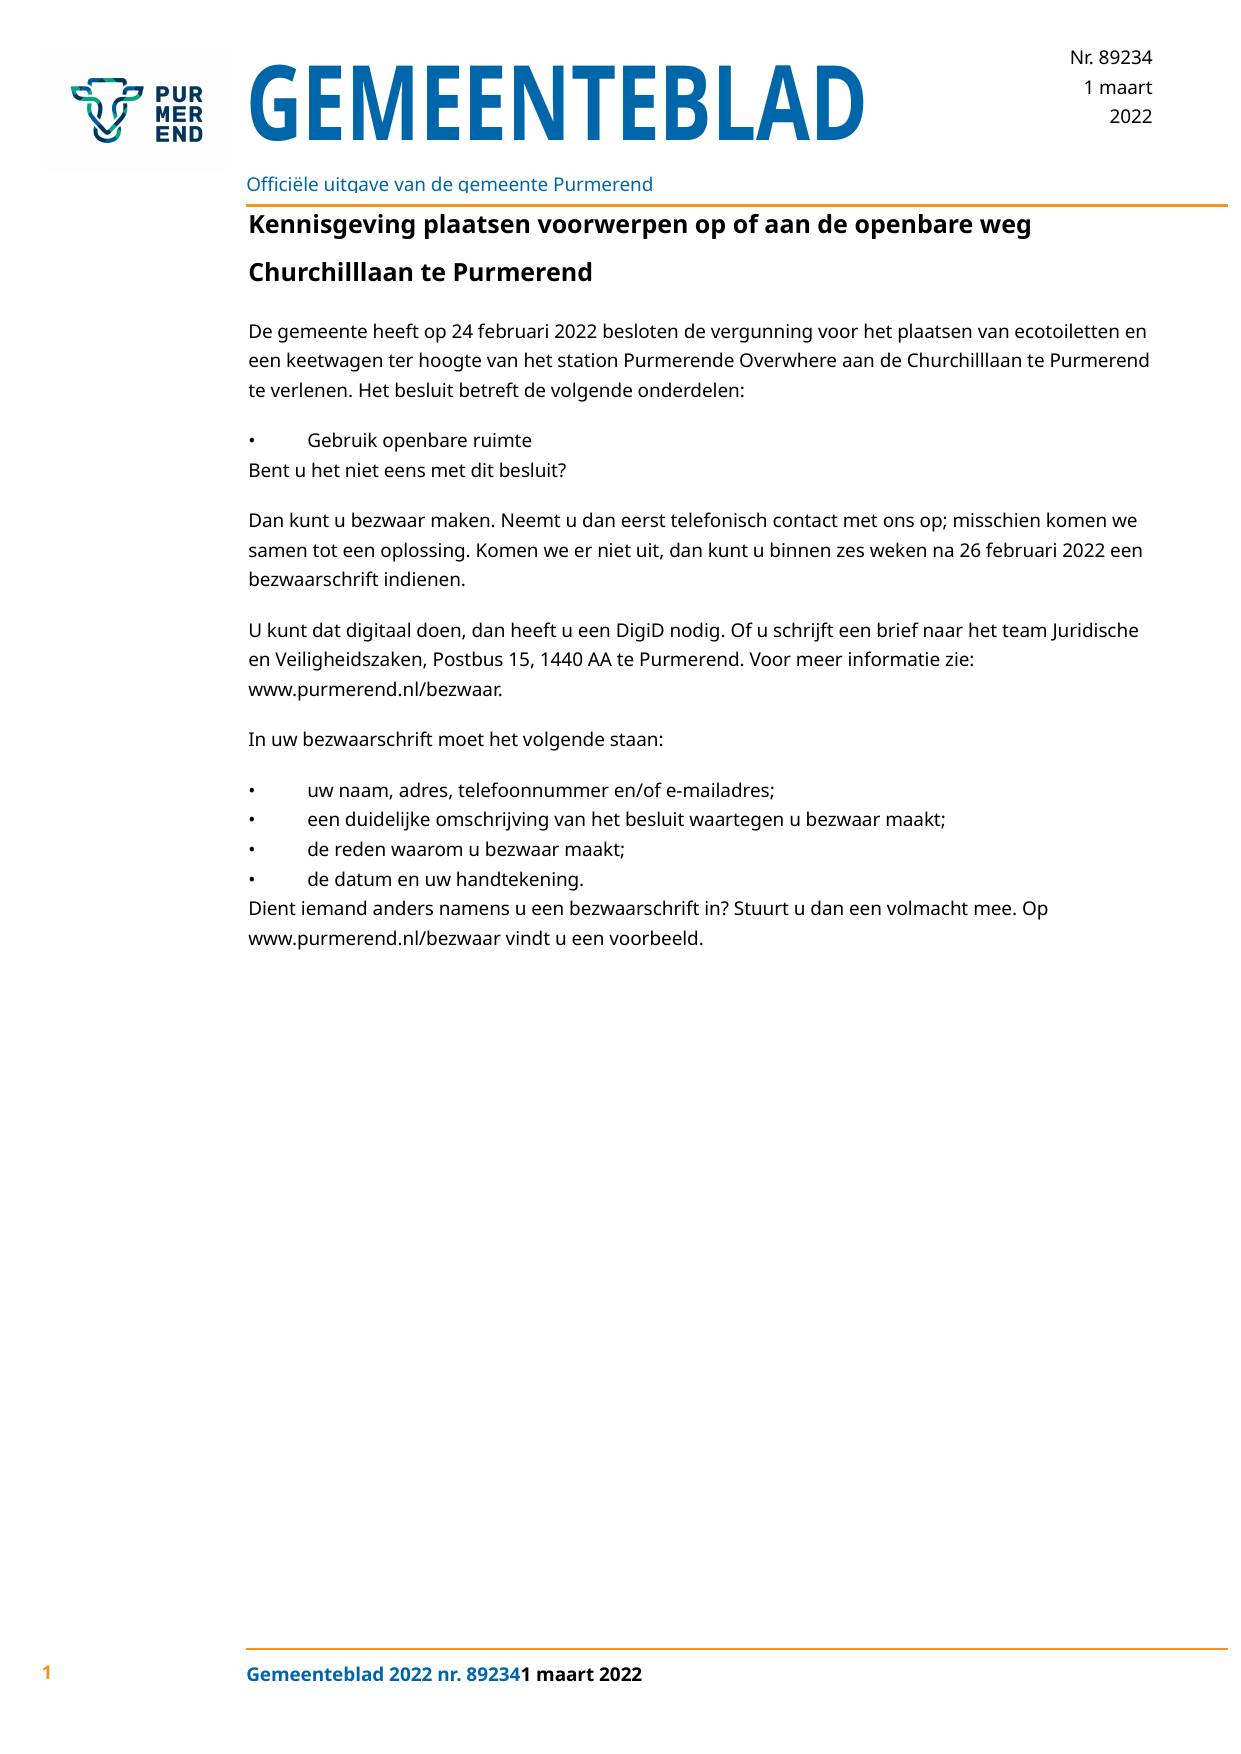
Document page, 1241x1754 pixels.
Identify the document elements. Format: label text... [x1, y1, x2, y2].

text Kennisgeving plaatsen voorwerpen op of aan de openbare weg Churchilllaan te Purmerend [248, 207, 1152, 288]
text De gemeente heeft op 24 februari 2022 besloten de vergunning voor het plaatsen van ecotoiletten en een keetwagen ter hoogte van het station Purmerende Overwhere aan de Churchilllaan te Purmerend te verlenen. Het besluit betreft de volgende onderdelen: [248, 318, 1152, 403]
list Gebruik openbare ruimte [248, 427, 1152, 453]
text Dient iemand anders namens u een bezwaarschrift in? Stuurt u dan een volmacht mee. Op www.purmerend.nl/bezwaar vindt u een voorbeeld. [248, 895, 1152, 951]
text In uw bezwaarschrift moet het volgende staan: [248, 727, 1152, 752]
text Bent u het niet eens met dit besluit? [248, 457, 1152, 483]
list de reden waarom u bezwaar maakt; [248, 836, 1152, 862]
list de datum en uw handtekening. [248, 866, 1152, 892]
list uw naam, adres, telefoonnummer en/of e-mailadres; [248, 777, 1152, 803]
picture [41, 47, 231, 172]
text Dan kunt u bezwaar maken. Neemt u dan eerst telefonisch contact met ons op; misschien komen we samen tot een oplossing. Komen we er niet uit, dan kunt u binnen zes weken na 26 februari 2022 een bezwaarschrift indienen. [248, 507, 1152, 592]
list een duidelijke omschrijving van het besluit waartegen u bezwaar maakt; [248, 807, 1152, 832]
text U kunt dat digitaal doen, dan heeft u een DigiD nodig. Of u schrijft een brief naar het team Juridische en Veiligheidszaken, Postbus 15, 1440 AA te Purmerend. Voor meer informatie zie: www.purmerend.nl/bezwaar. [248, 617, 1152, 702]
